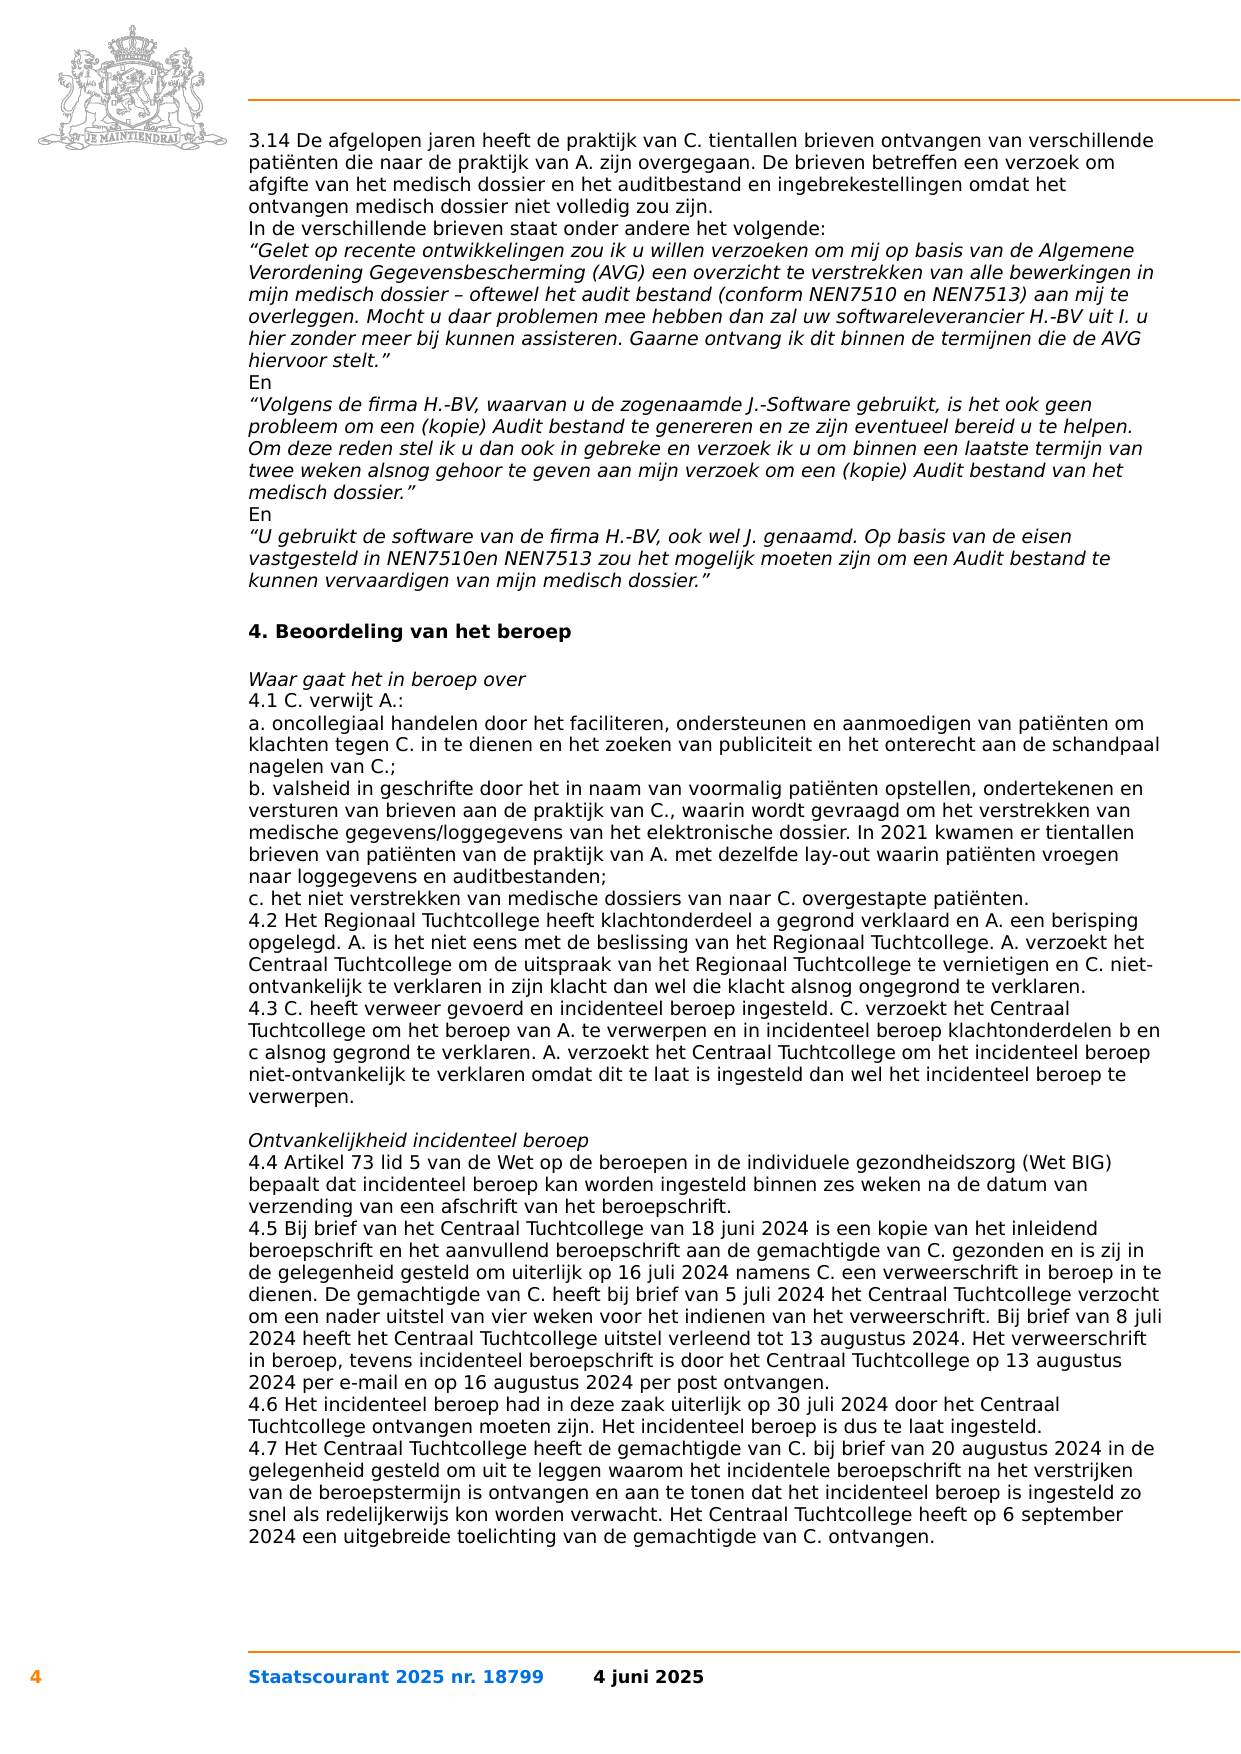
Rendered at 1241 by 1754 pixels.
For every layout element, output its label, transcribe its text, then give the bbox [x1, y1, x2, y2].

text a. oncollegiaal handelen door het faciliteren, ondersteunen en aanmoedigen van patiënten om klachten tegen C. in te dienen en het zoeken van publiciteit en het onterecht aan de schandpaal nagelen van C.; [248, 712, 1163, 778]
text En [248, 372, 1163, 394]
text b. valsheid in geschrifte door het in naam van voormalig patiënten opstellen, ondertekenen en versturen van brieven aan de praktijk van C., waarin wordt gevraagd om het verstrekken van medische gegevens/loggegevens van het elektronische dossier. In 2021 kwamen er tientallen brieven van patiënten van de praktijk van A. met dezelfde lay-out waarin patiënten vroegen naar loggegevens en auditbestanden; [248, 778, 1163, 888]
text “Volgens de firma H.-BV, waarvan u de zogenaamde J.-Software gebruikt, is het ook geen probleem om een (kopie) Audit bestand te genereren en ze zijn eventueel bereid u te helpen. [248, 394, 1163, 438]
text 4.6 Het incidenteel beroep had in deze zaak uiterlijk op 30 juli 2024 door het Centraal Tuchtcollege ontvangen moeten zijn. Het incidenteel beroep is dus te laat ingesteld. [248, 1394, 1163, 1438]
text Om deze reden stel ik u dan ook in gebreke en verzoek ik u om binnen een laatste termijn van twee weken alsnog gehoor te geven aan mijn verzoek om een (kopie) Audit bestand van het medisch dossier.” [248, 438, 1163, 503]
text “Gelet op recente ontwikkelingen zou ik u willen verzoeken om mij op basis van de Algemene Verordening Gegevensbescherming (AVG) een overzicht te verstrekken van alle bewerkingen in mijn medisch dossier – oftewel het audit bestand (conform NEN7510 en NEN7513) aan mij te overleggen. Mocht u daar problemen mee hebben dan zal uw softwareleverancier H.-BV uit I. u hier zonder meer bij kunnen assisteren. Gaarne ontvang ik dit binnen de termijnen die de AVG hiervoor stelt.” [248, 240, 1163, 372]
picture [38, 25, 227, 150]
subtitle Waar gaat het in beroep over [248, 668, 1163, 690]
text “U gebruikt de software van de firma H.-BV, ook wel J. genaamd. Op basis van de eisen vastgesteld in NEN7510en NEN7513 zou het mogelijk moeten zijn om een Audit bestand te kunnen vervaardigen van mijn medisch dossier.” [248, 526, 1163, 591]
subtitle 4. Beoordeling van het beroep [248, 621, 1163, 643]
text 4.4 Artikel 73 lid 5 van de Wet op de beroepen in de individuele gezondheidszorg (Wet BIG) bepaalt dat incidenteel beroep kan worden ingesteld binnen zes weken na de datum van verzending van een afschrift van het beroepschrift. [248, 1152, 1163, 1218]
text 4.5 Bij brief van het Centraal Tuchtcollege van 18 juni 2024 is een kopie van het inleidend beroepschrift en het aanvullend beroepschrift aan de gemachtigde van C. gezonden en is zij in de gelegenheid gesteld om uiterlijk op 16 juli 2024 namens C. een verweerschrift in beroep in te dienen. De gemachtigde van C. heeft bij brief van 5 juli 2024 het Centraal Tuchtcollege verzocht om een nader uitstel van vier weken voor het indienen van het verweerschrift. Bij brief van 8 juli 2024 heeft het Centraal Tuchtcollege uitstel verleend tot 13 augustus 2024. Het verweerschrift in beroep, tevens incidenteel beroepschrift is door het Centraal Tuchtcollege op 13 augustus 2024 per e-mail en op 16 augustus 2024 per post ontvangen. [248, 1218, 1163, 1394]
text 4.7 Het Centraal Tuchtcollege heeft de gemachtigde van C. bij brief van 20 augustus 2024 in de gelegenheid gesteld om uit te leggen waarom het incidentele beroepschrift na het verstrijken van de beroepstermijn is ontvangen en aan te tonen dat het incidenteel beroep is ingesteld zo snel als redelijkerwijs kon worden verwacht. Het Centraal Tuchtcollege heeft op 6 september 2024 een uitgebreide toelichting van de gemachtigde van C. ontvangen. [248, 1438, 1163, 1547]
text 4.2 Het Regionaal Tuchtcollege heeft klachtonderdeel a gegrond verklaard en A. een berisping opgelegd. A. is het niet eens met de beslissing van het Regionaal Tuchtcollege. A. verzoekt het Centraal Tuchtcollege om de uitspraak van het Regionaal Tuchtcollege te vernietigen en C. niet-ontvankelijk te verklaren in zijn klacht dan wel die klacht alsnog ongegrond te verklaren. [248, 910, 1163, 998]
text 4.3 C. heeft verweer gevoerd en incidenteel beroep ingesteld. C. verzoekt het Centraal Tuchtcollege om het beroep van A. te verwerpen en in incidenteel beroep klachtonderdelen b en c alsnog gegrond te verklaren. A. verzoekt het Centraal Tuchtcollege om het incidenteel beroep niet-ontvankelijk te verklaren omdat dit te laat is ingesteld dan wel het incidenteel beroep te verwerpen. [248, 998, 1163, 1108]
text 4.1 C. verwijt A.: [248, 690, 1163, 712]
text c. het niet verstrekken van medische dossiers van naar C. overgestapte patiënten. [248, 888, 1163, 910]
text 3.14 De afgelopen jaren heeft de praktijk van C. tientallen brieven ontvangen van verschillende patiënten die naar de praktijk van A. zijn overgegaan. De brieven betreffen een verzoek om afgifte van het medisch dossier en het auditbestand en ingebrekestellingen omdat het ontvangen medisch dossier niet volledig zou zijn. [248, 130, 1163, 218]
subtitle Ontvankelijkheid incidenteel beroep [248, 1130, 1163, 1152]
text In de verschillende brieven staat onder andere het volgende: [248, 218, 1163, 240]
text En [248, 503, 1163, 526]
